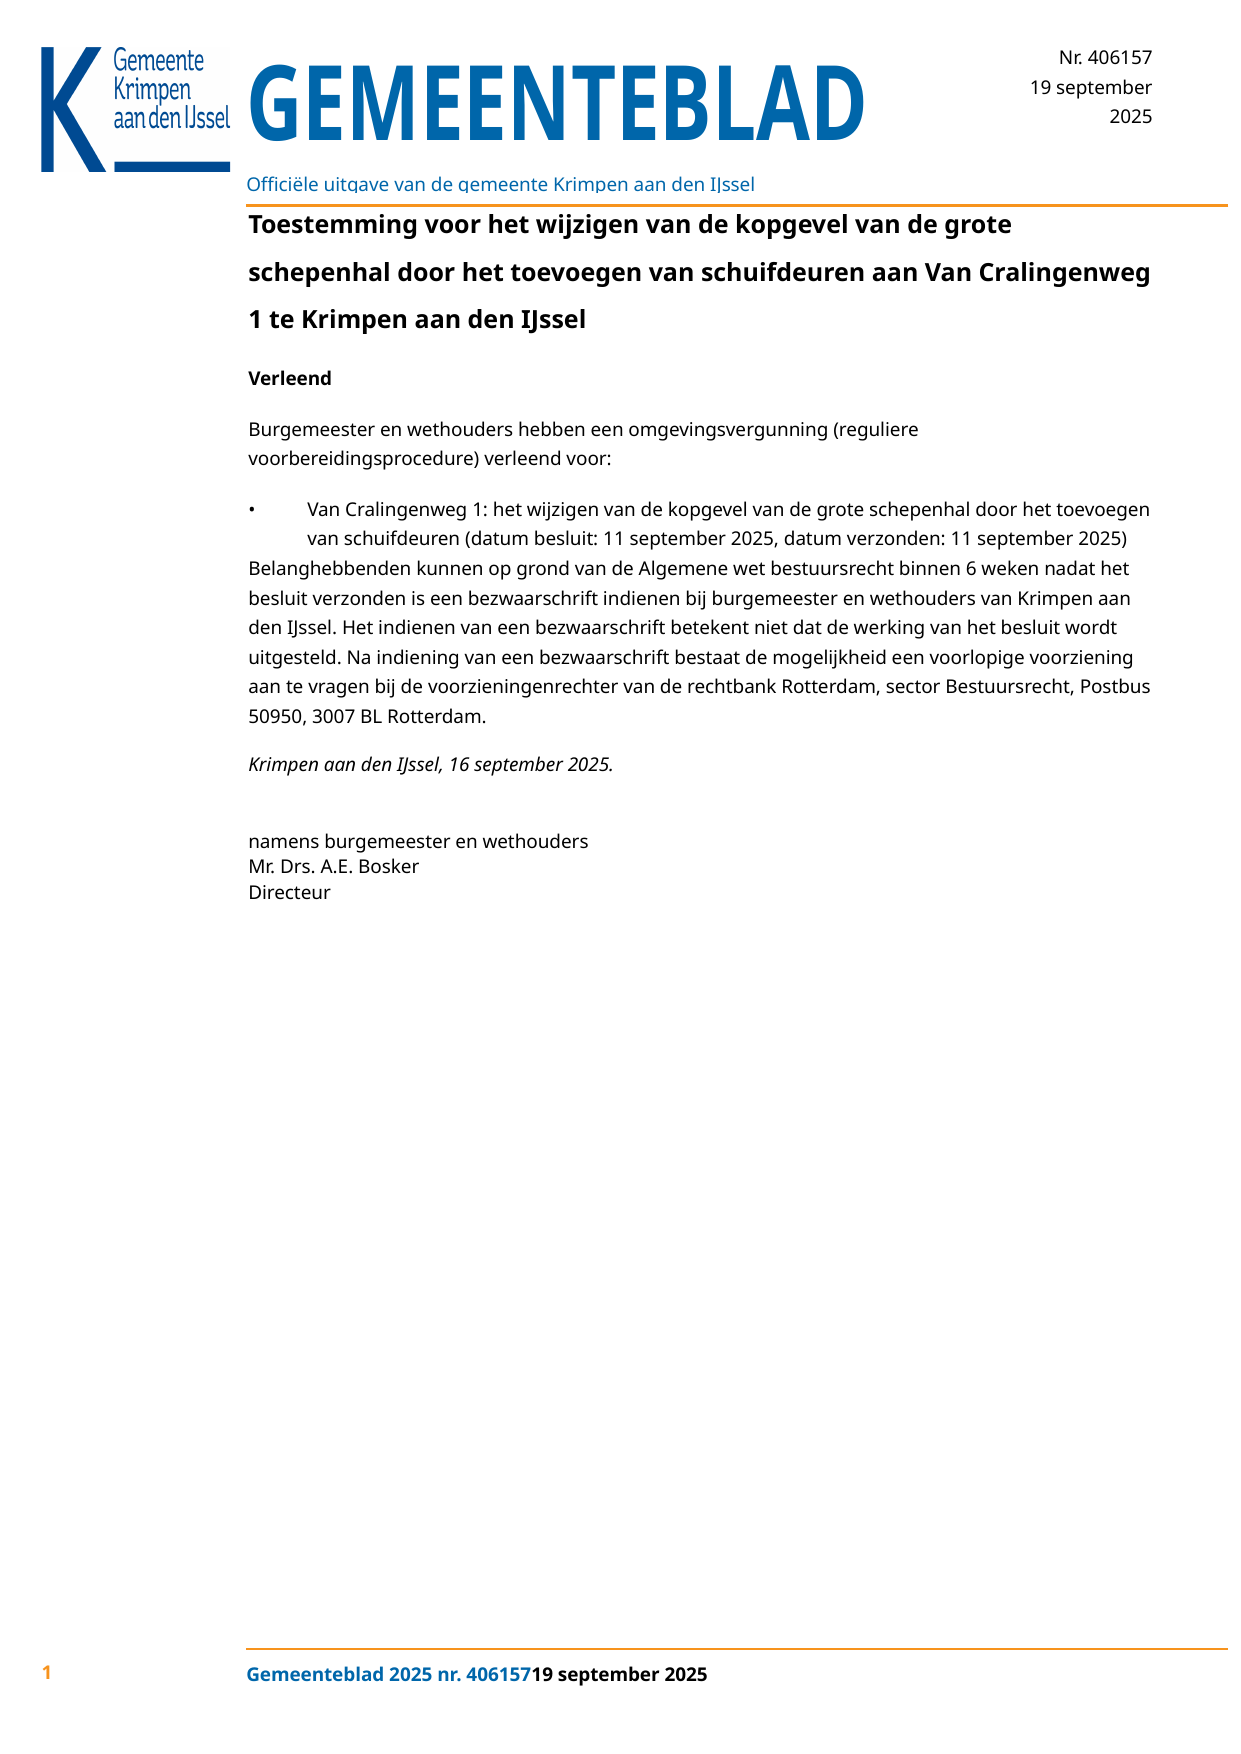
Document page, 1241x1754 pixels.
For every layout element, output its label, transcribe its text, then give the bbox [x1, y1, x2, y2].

text Directeur [248, 879, 1152, 905]
list Van Cralingenweg 1: het wijzigen van de kopgevel van de grote schepenhal door het toevoegen van schuifdeuren (datum besluit: 11 september 2025, datum verzonden: 11 september 2025) [248, 496, 1152, 551]
text Belanghebbenden kunnen op grond van de Algemene wet bestuursrecht binnen 6 weken nadat het besluit verzonden is een bezwaarschrift indienen bij burgemeester en wethouders van Krimpen aan den IJssel. Het indienen van een bezwaarschrift betekent niet dat de werking van het besluit wordt uitgesteld. Na indiening van een bezwaarschrift bestaat de mogelijkheid een voorlopige voorziening aan te vragen bij de voorzieningenrechter van de rechtbank Rotterdam, sector Bestuursrecht, Postbus 50950, 3007 BL Rotterdam. [248, 555, 1152, 729]
text Burgemeester en wethouders hebben een omgevingsvergunning (reguliere voorbereidingsprocedure) verleend voor: [248, 416, 1152, 471]
text Krimpen aan den IJssel, 16 september 2025. [248, 751, 1152, 777]
text namens burgemeester en wethouders [248, 828, 1152, 854]
text Mr. Drs. A.E. Bosker [248, 854, 1152, 879]
text Toestemming voor het wijzigen van de kopgevel van de grote schepenhal door het toevoegen van schuifdeuren aan Van Cralingenweg 1 te Krimpen aan den IJssel [248, 207, 1152, 336]
text Verleend [248, 366, 1152, 391]
picture [41, 47, 231, 172]
